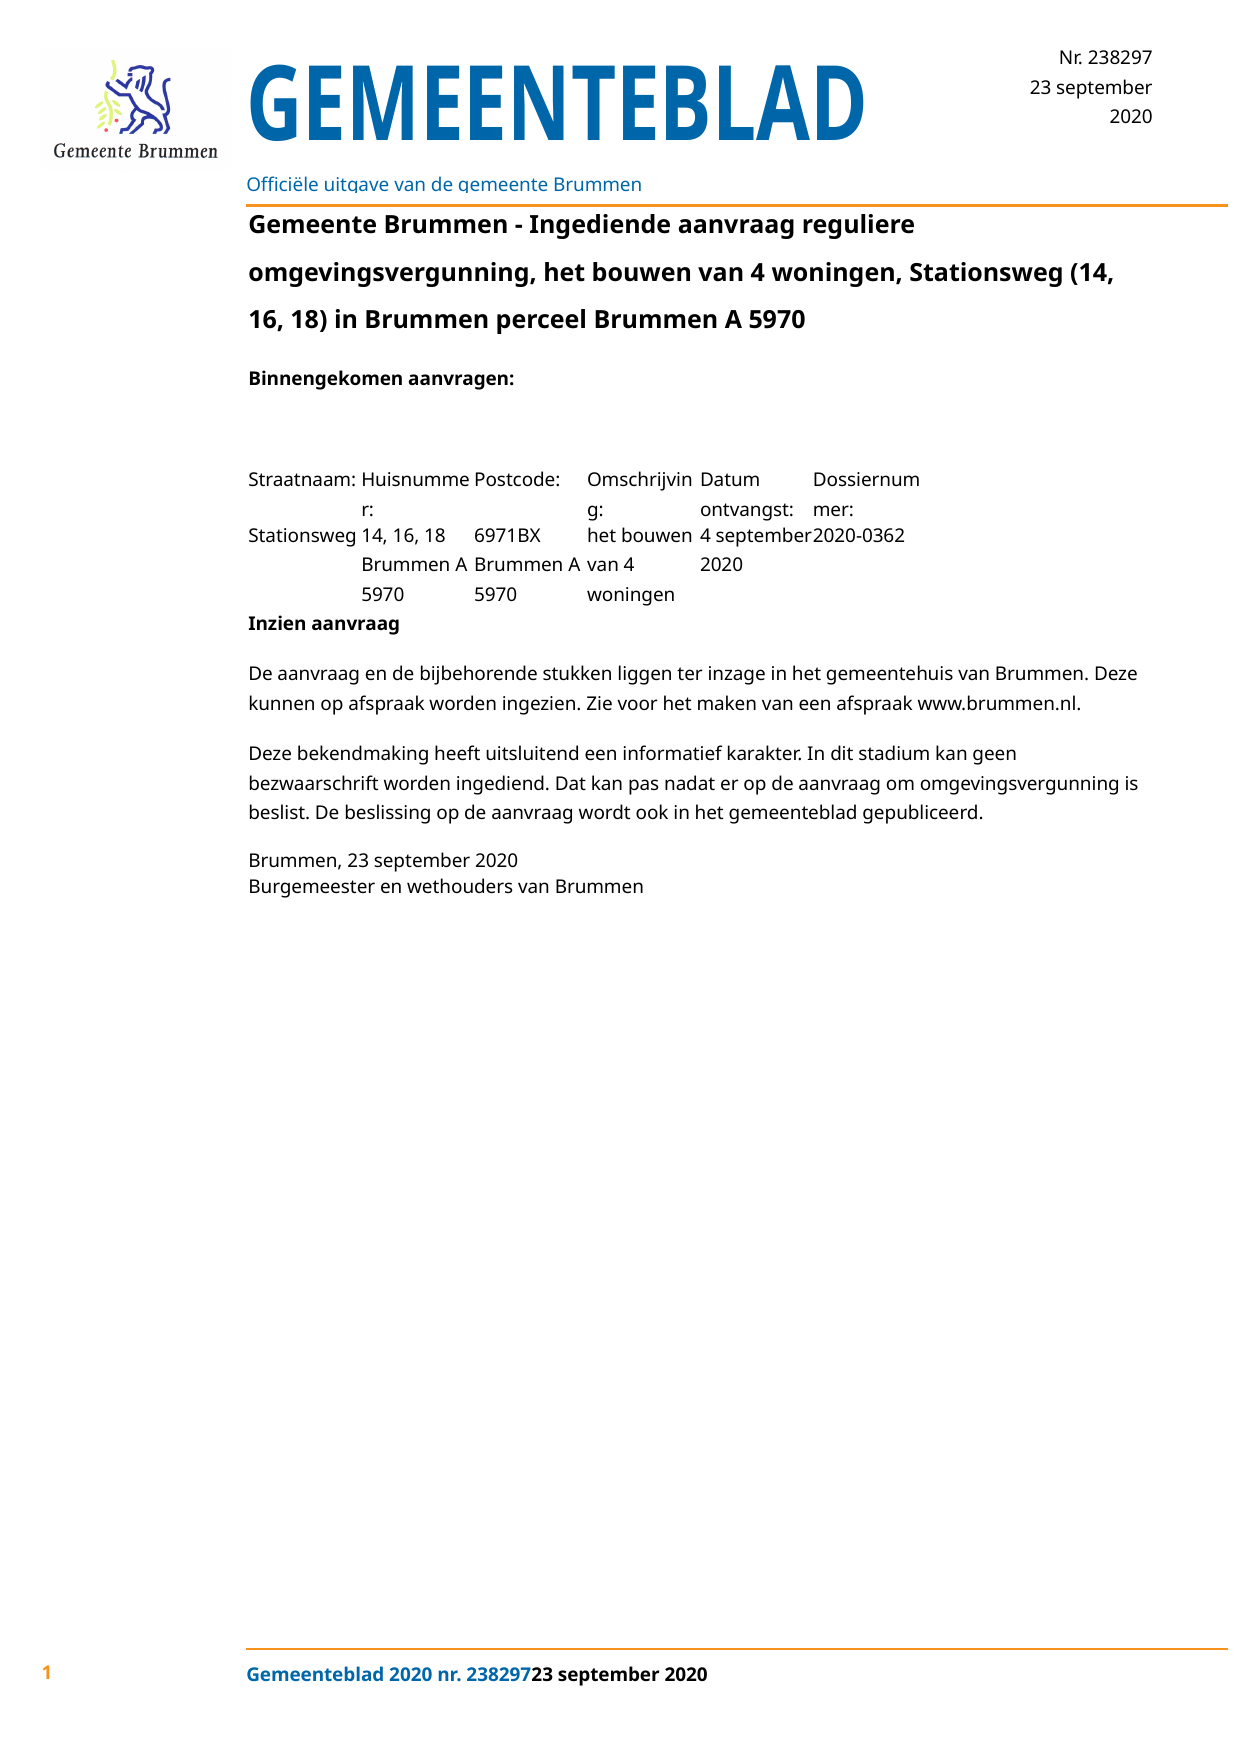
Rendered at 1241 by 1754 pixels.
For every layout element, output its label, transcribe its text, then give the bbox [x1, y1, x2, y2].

table_cell het bouwen van 4 woningen [587, 522, 700, 607]
table_header [1039, 466, 1152, 522]
picture [41, 47, 231, 172]
table_cell Stationsweg [248, 522, 361, 607]
text Deze bekendmaking heeft uitsluitend een informatief karakter. In dit stadium kan geen bezwaarschrift worden ingediend. Dat kan pas nadat er op de aanvraag om omgevingsvergunning is beslist. De beslissing op de aanvraag wordt ook in het gemeenteblad gepubliceerd. [248, 740, 1152, 825]
table_cell [1039, 522, 1152, 607]
table_cell 4 september 2020 [700, 522, 813, 607]
table_cell [926, 522, 1038, 607]
text Inzien aanvraag [248, 610, 1152, 636]
text Gemeente Brummen - Ingediende aanvraag reguliere omgevingsvergunning, het bouwen van 4 woningen, Stationsweg (14, 16, 18) in Brummen perceel Brummen A 5970 [248, 207, 1152, 336]
table_header [926, 466, 1038, 522]
table_header Dossiernummer: [813, 466, 926, 522]
table_header Straatnaam: [248, 466, 361, 522]
text Burgemeester en wethouders van Brummen [248, 873, 1152, 899]
table_header Datum ontvangst: [700, 466, 813, 522]
text De aanvraag en de bijbehorende stukken liggen ter inzage in het gemeentehuis van Brummen. Deze kunnen op afspraak worden ingezien. Zie voor het maken van een afspraak www.brummen.nl. [248, 660, 1152, 716]
table_header Omschrijving: [587, 466, 700, 522]
table_cell 14, 16, 18 Brummen A 5970 [361, 522, 474, 607]
text Brummen, 23 september 2020 [248, 847, 1152, 873]
table_header Huisnummer: [361, 466, 474, 522]
table_header Postcode: [474, 466, 587, 522]
table_cell 2020-0362 [813, 522, 926, 607]
text Binnengekomen aanvragen: [248, 366, 1152, 391]
table_cell 6971BX Brummen A 5970 [474, 522, 587, 607]
